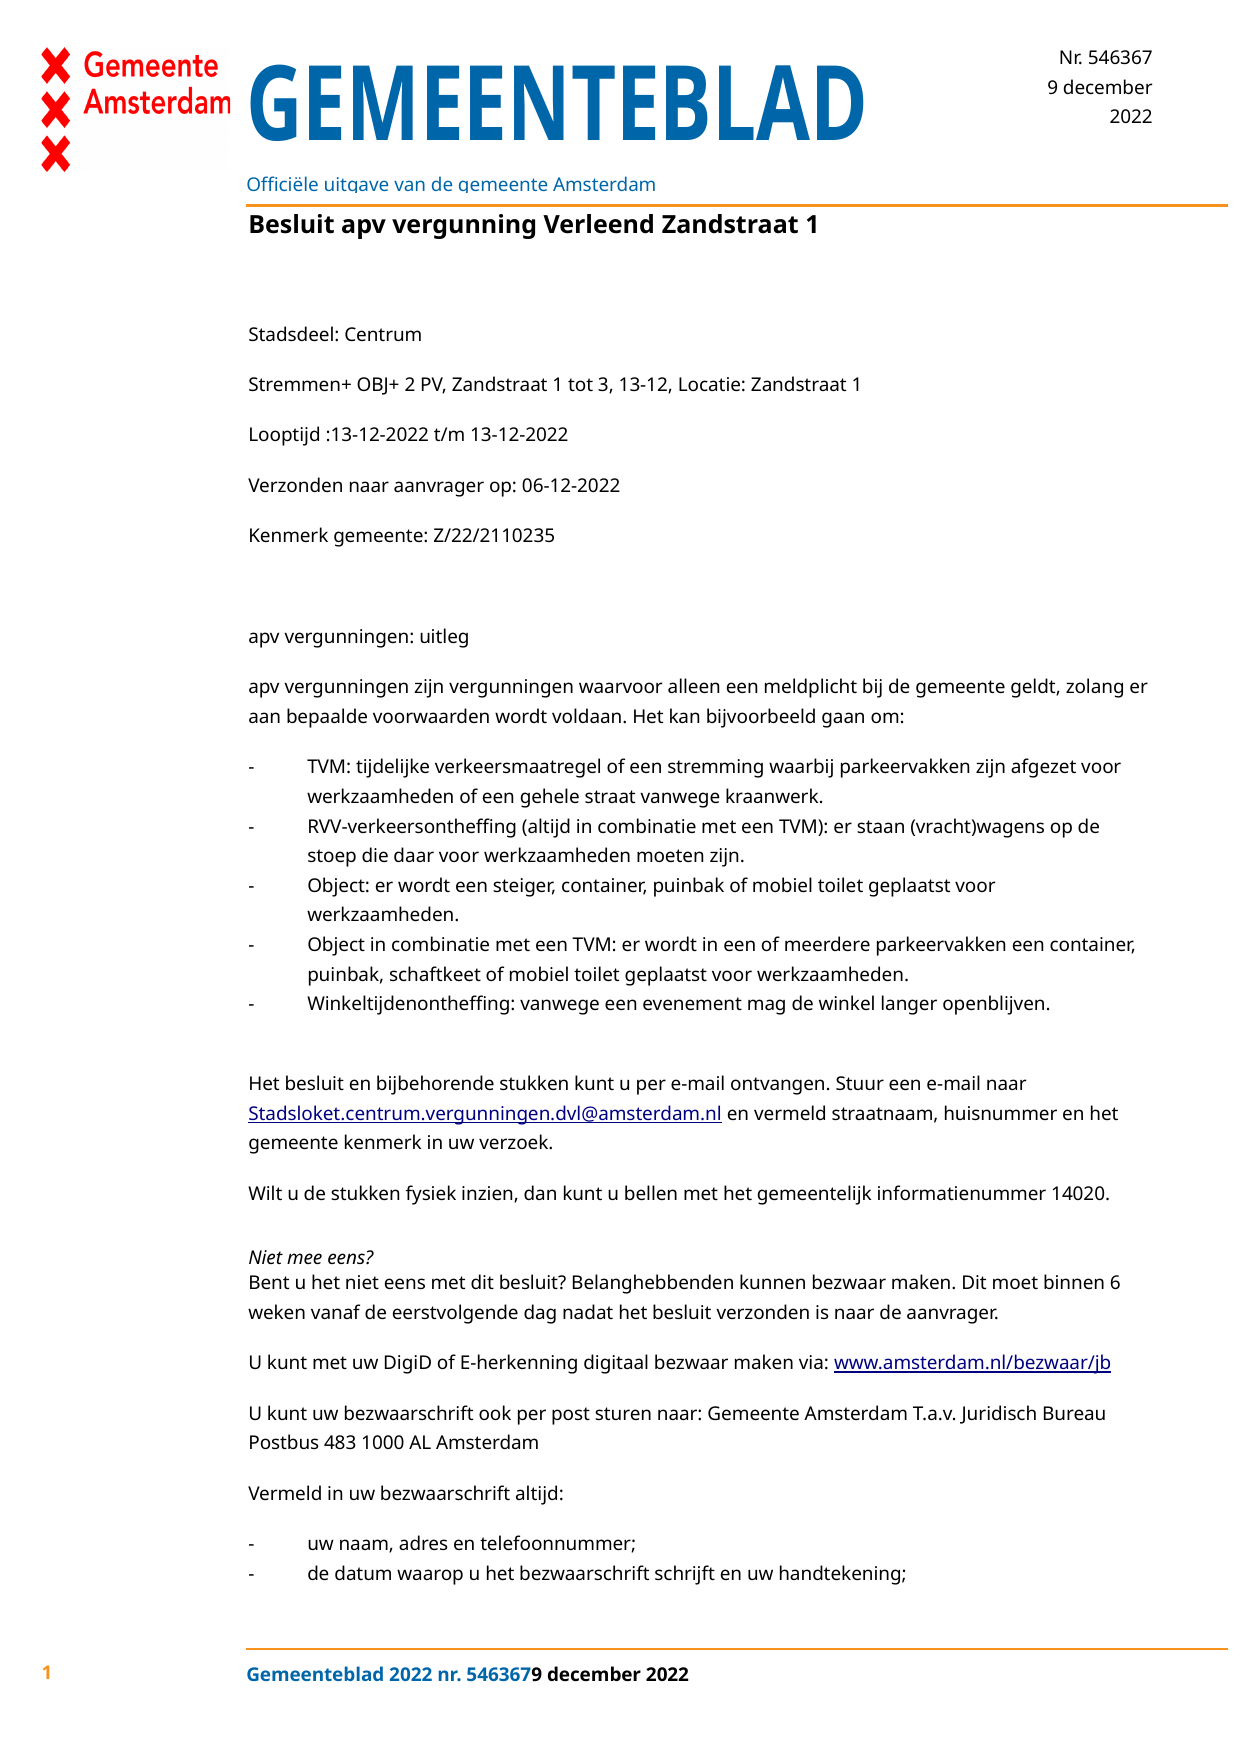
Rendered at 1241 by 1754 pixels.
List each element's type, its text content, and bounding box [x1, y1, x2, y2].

text Bent u het niet eens met dit besluit? Belanghebbenden kunnen bezwaar maken. Dit moet binnen 6 weken vanaf de eerstvolgende dag nadat het besluit verzonden is naar de aanvrager. [248, 1269, 1152, 1325]
list uw naam, adres en telefoonnummer; [248, 1530, 1152, 1556]
list Object in combinatie met een TVM: er wordt in een of meerdere parkeervakken een container, puinbak, schaftkeet of mobiel toilet geplaatst voor werkzaamheden. [248, 931, 1152, 986]
text Verzonden naar aanvrager op: 06-12-2022 [248, 472, 1152, 498]
list Winkeltijdenontheffing: vanwege een evenement mag de winkel langer openblijven. [248, 990, 1152, 1016]
text Kenmerk gemeente: Z/22/2110235 [248, 522, 1152, 548]
text apv vergunningen zijn vergunningen waarvoor alleen een meldplicht bij de gemeente geldt, zolang er aan bepaalde voorwaarden wordt voldaan. Het kan bijvoorbeeld gaan om: [248, 674, 1152, 729]
list RVV-verkeersontheffing (altijd in combinatie met een TVM): er staan (vracht)wagens op de stoep die daar voor werkzaamheden moeten zijn. [248, 813, 1152, 868]
text Wilt u de stukken fysiek inzien, dan kunt u bellen met het gemeentelijk informatienummer 14020. [248, 1180, 1152, 1206]
picture [41, 47, 231, 172]
text Stremmen+ OBJ+ 2 PV, Zandstraat 1 tot 3, 13-12, Locatie: Zandstraat 1 [248, 371, 1152, 397]
list Object: er wordt een steiger, container, puinbak of mobiel toilet geplaatst voor werkzaamheden. [248, 872, 1152, 927]
list de datum waarop u het bezwaarschrift schrijft en uw handtekening; [248, 1560, 1152, 1586]
text U kunt met uw DigiD of E-herkenning digitaal bezwaar maken via: www.amsterdam.nl/bezwaar/jb [248, 1349, 1152, 1375]
text Vermeld in uw bezwaarschrift altijd: [248, 1480, 1152, 1506]
text Looptijd :13-12-2022 t/m 13-12-2022 [248, 422, 1152, 447]
text Niet mee eens? [248, 1244, 1152, 1269]
list TVM: tijdelijke verkeersmaatregel of een stremming waarbij parkeervakken zijn afgezet voor werkzaamheden of een gehele straat vanwege kraanwerk. [248, 754, 1152, 809]
text Stadsdeel: Centrum [248, 321, 1152, 346]
text apv vergunningen: uitleg [248, 623, 1152, 649]
text Het besluit en bijbehorende stukken kunt u per e-mail ontvangen. Stuur een e-mail naar Stadsloket.centrum.vergunningen.dvl@amsterdam.nl en vermeld straatnaam, huisnummer en het gemeente kenmerk in uw verzoek. [248, 1070, 1152, 1155]
text U kunt uw bezwaarschrift ook per post sturen naar: Gemeente Amsterdam T.a.v. Juridisch Bureau Postbus 483 1000 AL Amsterdam [248, 1400, 1152, 1455]
text Besluit apv vergunning Verleend Zandstraat 1 [248, 207, 1152, 241]
